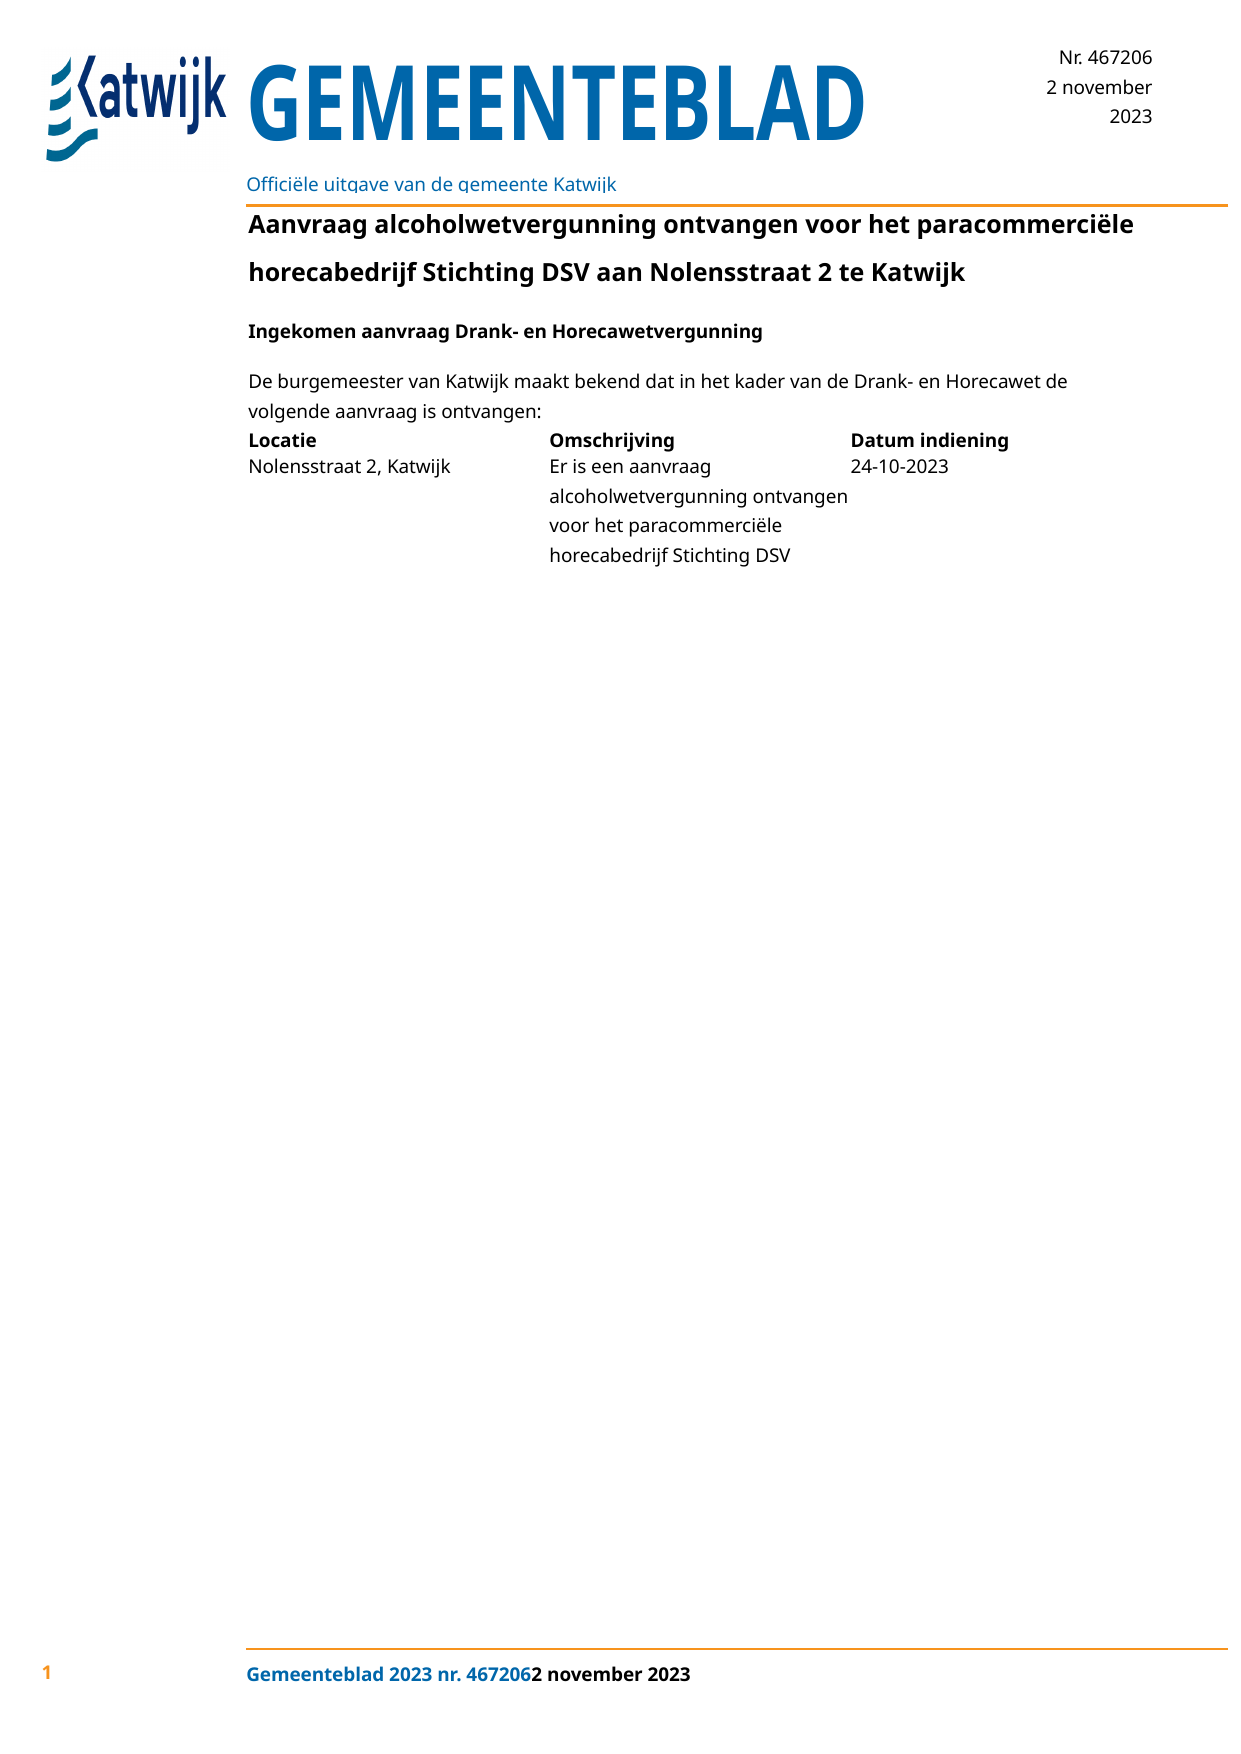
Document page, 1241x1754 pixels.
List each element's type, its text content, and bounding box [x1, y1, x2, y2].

text Aanvraag alcoholwetvergunning ontvangen voor het paracommerciële horecabedrijf Stichting DSV aan Nolensstraat 2 te Katwijk [248, 207, 1152, 288]
text Ingekomen aanvraag Drank- en Horecawetvergunning [248, 318, 1152, 344]
table_cell 24-10-2023 [850, 453, 1152, 568]
table_header Locatie [248, 428, 549, 453]
table_cell Er is een aanvraag alcoholwetvergunning ontvangen voor het paracommerciële horecabedrijf Stichting DSV [549, 453, 850, 568]
table_header Datum indiening [850, 428, 1152, 453]
text De burgemeester van Katwijk maakt bekend dat in het kader van de Drank- en Horecawet de volgende aanvraag is ontvangen: [248, 368, 1152, 424]
table_cell Nolensstraat 2, Katwijk [248, 453, 549, 568]
picture [41, 47, 231, 172]
table_header Omschrijving [549, 428, 850, 453]
